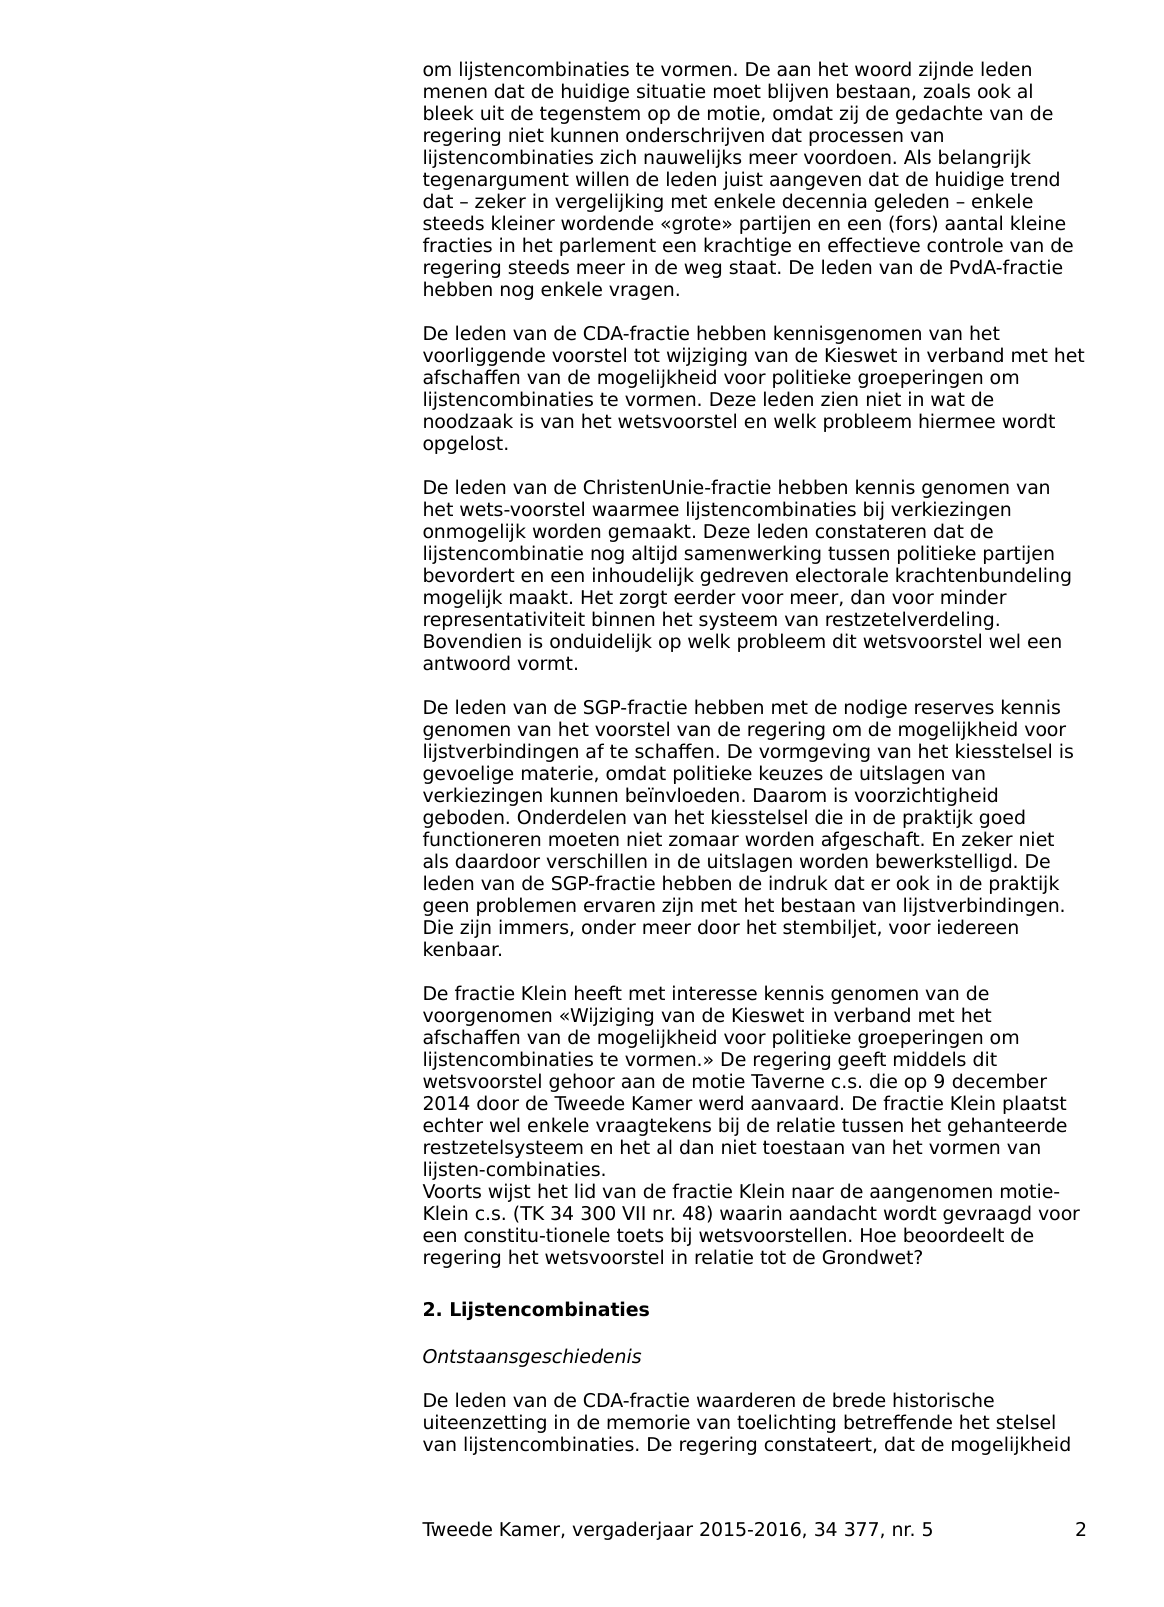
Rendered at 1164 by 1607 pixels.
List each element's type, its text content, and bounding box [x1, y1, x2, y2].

text De leden van de CDA-fractie waarderen de brede historische uiteenzetting in de memorie van toelichting betreffende het stelsel van lijstencombinaties. De regering constateert, dat de mogelijkheid [422, 1390, 1087, 1456]
text De fractie Klein heeft met interesse kennis genomen van de voorgenomen «Wijziging van de Kieswet in verband met het afschaffen van de mogelijkheid voor politieke groeperingen om lijstencombinaties te vormen.» De regering geeft middels dit wetsvoorstel gehoor aan de motie Taverne c.s. die op 9 december 2014 door de Tweede Kamer werd aanvaard. De fractie Klein plaatst echter wel enkele vraagtekens bij de relatie tussen het gehanteerde restzetelsysteem en het al dan niet toestaan van het vormen van lijsten-combinaties. [422, 983, 1087, 1181]
subtitle Ontstaansgeschiedenis [422, 1346, 1087, 1368]
subtitle 2. Lijstencombinaties [422, 1299, 1087, 1321]
text om lijstencombinaties te vormen. De aan het woord zijnde leden menen dat de huidige situatie moet blijven bestaan, zoals ook al bleek uit de tegenstem op de motie, omdat zij de gedachte van de regering niet kunnen onderschrijven dat processen van lijstencombinaties zich nauwelijks meer voordoen. Als belangrijk tegenargument willen de leden juist aangeven dat de huidige trend dat – zeker in vergelijking met enkele decennia geleden – enkele steeds kleiner wordende «grote» partijen en een (fors) aantal kleine fracties in het parlement een krachtige en effectieve controle van de regering steeds meer in de weg staat. De leden van de PvdA-fractie hebben nog enkele vragen. [422, 59, 1087, 301]
text De leden van de ChristenUnie-fractie hebben kennis genomen van het wets-voorstel waarmee lijstencombinaties bij verkiezingen onmogelijk worden gemaakt. Deze leden constateren dat de lijstencombinatie nog altijd samenwerking tussen politieke partijen bevordert en een inhoudelijk gedreven electorale krachtenbundeling mogelijk maakt. Het zorgt eerder voor meer, dan voor minder representativiteit binnen het systeem van restzetelverdeling. Bovendien is onduidelijk op welk probleem dit wetsvoorstel wel een antwoord vormt. [422, 477, 1087, 675]
text Voorts wijst het lid van de fractie Klein naar de aangenomen motie-Klein c.s. (TK 34 300 VII nr. 48) waarin aandacht wordt gevraagd voor een constitu-tionele toets bij wetsvoorstellen. Hoe beoordeelt de regering het wetsvoorstel in relatie tot de Grondwet? [422, 1181, 1087, 1269]
text De leden van de CDA-fractie hebben kennisgenomen van het voorliggende voorstel tot wijziging van de Kieswet in verband met het afschaffen van de mogelijkheid voor politieke groeperingen om lijstencombinaties te vormen. Deze leden zien niet in wat de noodzaak is van het wetsvoorstel en welk probleem hiermee wordt opgelost. [422, 323, 1087, 455]
text De leden van de SGP-fractie hebben met de nodige reserves kennis genomen van het voorstel van de regering om de mogelijkheid voor lijstverbindingen af te schaffen. De vormgeving van het kiesstelsel is gevoelige materie, omdat politieke keuzes de uitslagen van verkiezingen kunnen beïnvloeden. Daarom is voorzichtigheid geboden. Onderdelen van het kiesstelsel die in de praktijk goed functioneren moeten niet zomaar worden afgeschaft. En zeker niet als daardoor verschillen in de uitslagen worden bewerkstelligd. De leden van de SGP-fractie hebben de indruk dat er ook in de praktijk geen problemen ervaren zijn met het bestaan van lijstverbindingen. Die zijn immers, onder meer door het stembiljet, voor iedereen kenbaar. [422, 697, 1087, 961]
